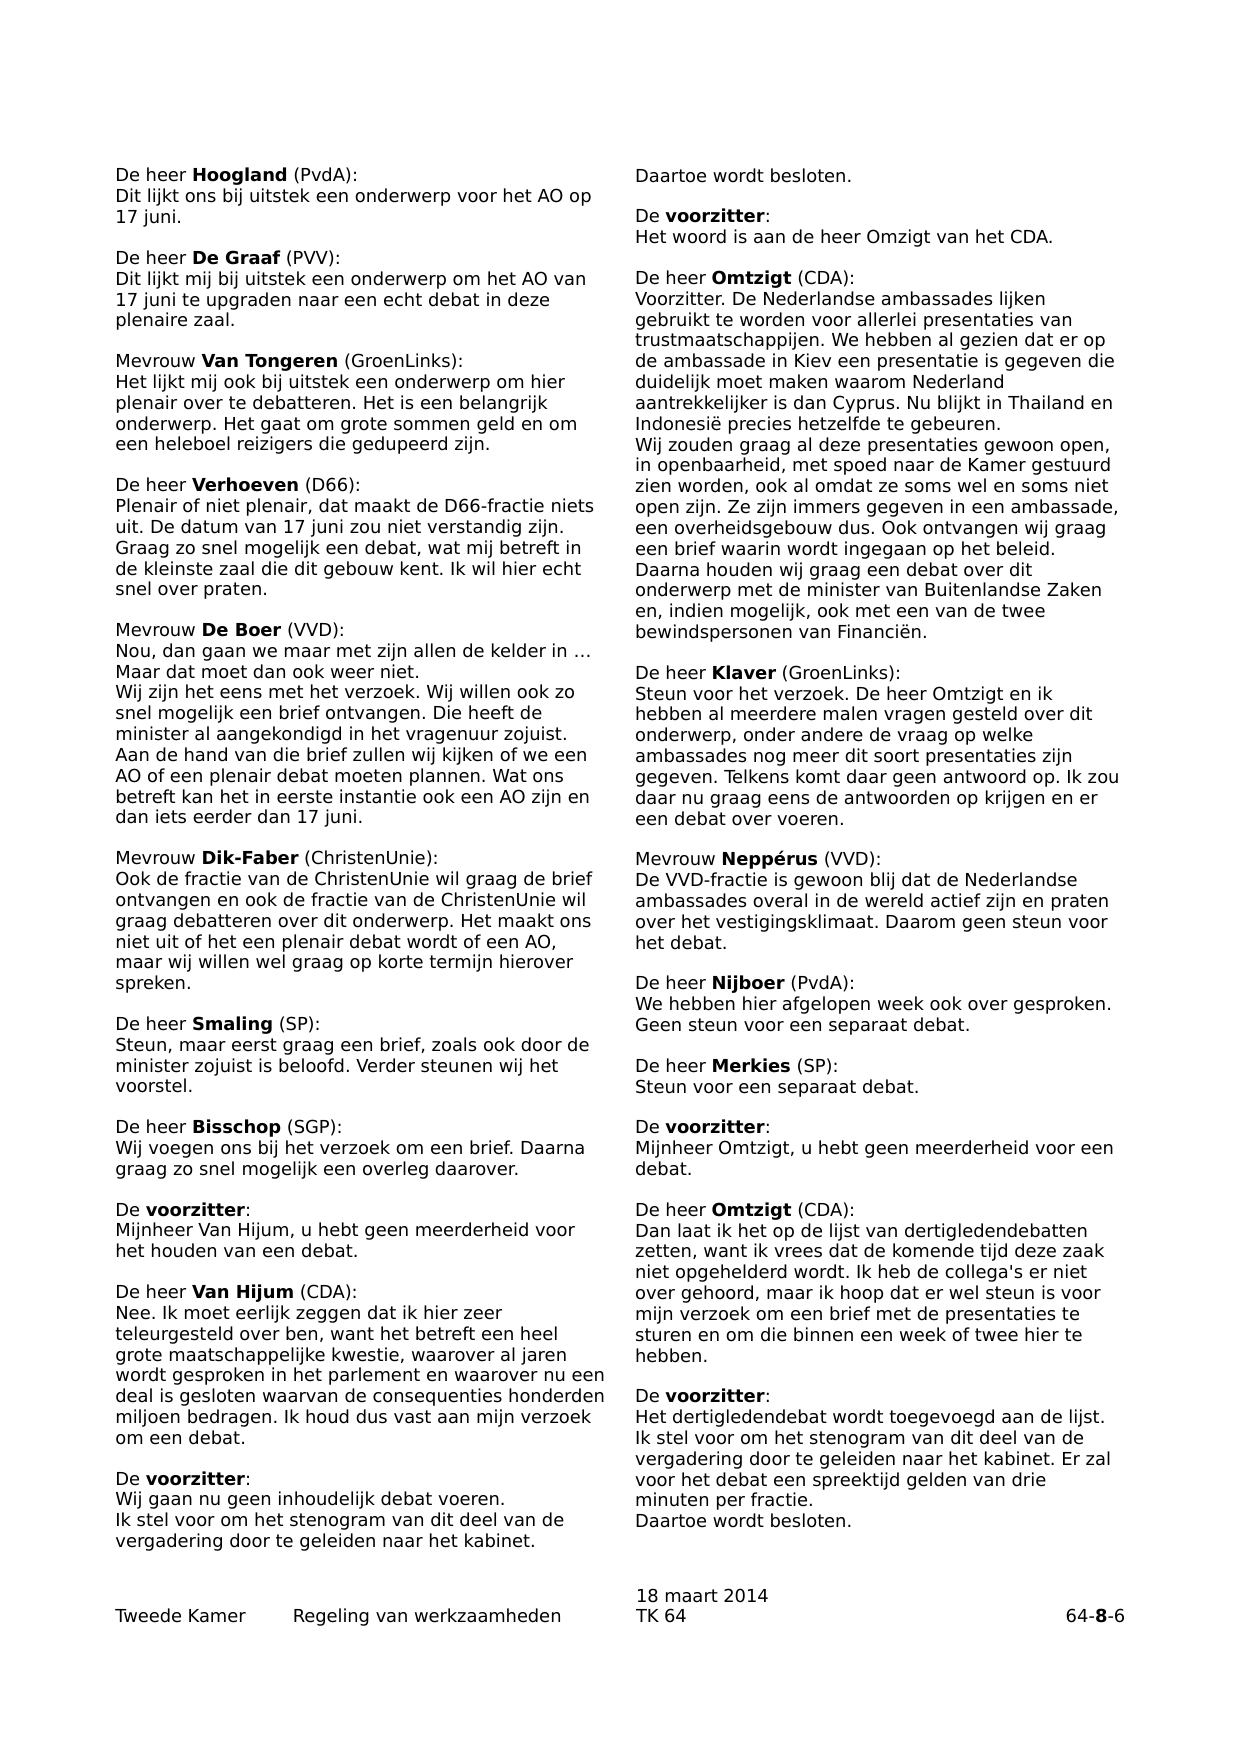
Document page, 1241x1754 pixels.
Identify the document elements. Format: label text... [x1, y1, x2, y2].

text Steun voor een separaat debat. [635, 1076, 1125, 1097]
text Nou, dan gaan we maar met zijn allen de kelder in … Maar dat moet dan ook weer niet. [115, 641, 605, 682]
text De heer Smaling (SP): [115, 1014, 605, 1034]
text De heer Hoogland (PvdA): [115, 165, 605, 186]
text Ik stel voor om het stenogram van dit deel van de vergadering door te geleiden naar het kabinet. [115, 1510, 605, 1552]
text Daartoe wordt besloten. [635, 1511, 1125, 1532]
text De voorzitter: [115, 1199, 605, 1220]
text Wij gaan nu geen inhoudelijk debat voeren. [115, 1489, 605, 1510]
text Voorzitter. De Nederlandse ambassades lijken gebruikt te worden voor allerlei presentaties van trustmaatschappijen. We hebben al gezien dat er op de ambassade in Kiev een presentatie is gegeven die duidelijk moet maken waarom Nederland aantrekkelijker is dan Cyprus. Nu blijkt in Thailand en Indonesië precies hetzelfde te gebeuren. [635, 288, 1125, 434]
text Het dertigledendebat wordt toegevoegd aan de lijst. [635, 1407, 1125, 1428]
text De heer Verhoeven (D66): [115, 475, 605, 496]
text Wij zouden graag al deze presentaties gewoon open, in openbaarheid, met spoed naar de Kamer gestuurd zien worden, ook al omdat ze soms wel en soms niet open zijn. Ze zijn immers gegeven in een ambassade, een overheidsgebouw dus. Ook ontvangen wij graag een brief waarin wordt ingegaan op het beleid. Daarna houden wij graag een debat over dit onderwerp met de minister van Buitenlandse Zaken en, indien mogelijk, ook met een van de twee bewindspersonen van Financiën. [635, 434, 1125, 643]
text De heer Van Hijum (CDA): [115, 1282, 605, 1303]
text De heer Nijboer (PvdA): [635, 973, 1125, 994]
text Wij zijn het eens met het verzoek. Wij willen ook zo snel mogelijk een brief ontvangen. Die heeft de minister al aangekondigd in het vragenuur zojuist. Aan de hand van die brief zullen wij kijken of we een AO of een plenair debat moeten plannen. Wat ons betreft kan het in eerste instantie ook een AO zijn en dan iets eerder dan 17 juni. [115, 682, 605, 828]
text De VVD-fractie is gewoon blij dat de Nederlandse ambassades overal in de wereld actief zijn en praten over het vestigingsklimaat. Daarom geen steun voor het debat. [635, 870, 1125, 953]
text De heer Bisschop (SGP): [115, 1117, 605, 1138]
text De voorzitter: [115, 1468, 605, 1489]
text Plenair of niet plenair, dat maakt de D66-fractie niets uit. De datum van 17 juni zou niet verstandig zijn. Graag zo snel mogelijk een debat, wat mij betreft in de kleinste zaal die dit gebouw kent. Ik wil hier echt snel over praten. [115, 496, 605, 600]
text Nee. Ik moet eerlijk zeggen dat ik hier zeer teleurgesteld over ben, want het betreft een heel grote maatschappelijke kwestie, waarover al jaren wordt gesproken in het parlement en waarover nu een deal is gesloten waarvan de consequenties honderden miljoen bedragen. Ik houd dus vast aan mijn verzoek om een debat. [115, 1303, 605, 1448]
text Mijnheer Omtzigt, u hebt geen meerderheid voor een debat. [635, 1138, 1125, 1179]
text De voorzitter: [635, 206, 1125, 227]
text Mevrouw Neppérus (VVD): [635, 849, 1125, 870]
text De voorzitter: [635, 1386, 1125, 1407]
text Wij voegen ons bij het verzoek om een brief. Daarna graag zo snel mogelijk een overleg daarover. [115, 1138, 605, 1179]
text Mevrouw De Boer (VVD): [115, 620, 605, 641]
text Dit lijkt mij bij uitstek een onderwerp om het AO van 17 juni te upgraden naar een echt debat in deze plenaire zaal. [115, 268, 605, 331]
text Mevrouw Dik-Faber (ChristenUnie): [115, 848, 605, 869]
text De heer Omtzigt (CDA): [635, 268, 1125, 288]
text Daartoe wordt besloten. [635, 165, 1125, 186]
text De heer De Graaf (PVV): [115, 248, 605, 268]
text Mevrouw Van Tongeren (GroenLinks): [115, 351, 605, 372]
text De heer Merkies (SP): [635, 1056, 1125, 1076]
text De heer Omtzigt (CDA): [635, 1199, 1125, 1220]
text Dan laat ik het op de lijst van dertigledendebatten zetten, want ik vrees dat de komende tijd deze zaak niet opgehelderd wordt. Ik heb de collega's er niet over gehoord, maar ik hoop dat er wel steun is voor mijn verzoek om een brief met de presentaties te sturen en om die binnen een week of twee hier te hebben. [635, 1220, 1125, 1366]
text Steun, maar eerst graag een brief, zoals ook door de minister zojuist is beloofd. Verder steunen wij het voorstel. [115, 1034, 605, 1097]
text De voorzitter: [635, 1117, 1125, 1138]
text Ik stel voor om het stenogram van dit deel van de vergadering door te geleiden naar het kabinet. Er zal voor het debat een spreektijd gelden van drie minuten per fractie. [635, 1428, 1125, 1511]
text We hebben hier afgelopen week ook over gesproken. Geen steun voor een separaat debat. [635, 994, 1125, 1036]
text Dit lijkt ons bij uitstek een onderwerp voor het AO op 17 juni. [115, 186, 605, 228]
text De heer Klaver (GroenLinks): [635, 663, 1125, 683]
text Het woord is aan de heer Omzigt van het CDA. [635, 227, 1125, 248]
text Mijnheer Van Hijum, u hebt geen meerderheid voor het houden van een debat. [115, 1220, 605, 1262]
text Ook de fractie van de ChristenUnie wil graag de brief ontvangen en ook de fractie van de ChristenUnie wil graag debatteren over dit onderwerp. Het maakt ons niet uit of het een plenair debat wordt of een AO, maar wij willen wel graag op korte termijn hierover spreken. [115, 869, 605, 994]
text Steun voor het verzoek. De heer Omtzigt en ik hebben al meerdere malen vragen gesteld over dit onderwerp, onder andere de vraag op welke ambassades nog meer dit soort presentaties zijn gegeven. Telkens komt daar geen antwoord op. Ik zou daar nu graag eens de antwoorden op krijgen en er een debat over voeren. [635, 683, 1125, 829]
text Het lijkt mij ook bij uitstek een onderwerp om hier plenair over te debatteren. Het is een belangrijk onderwerp. Het gaat om grote sommen geld en om een heleboel reizigers die gedupeerd zijn. [115, 372, 605, 455]
